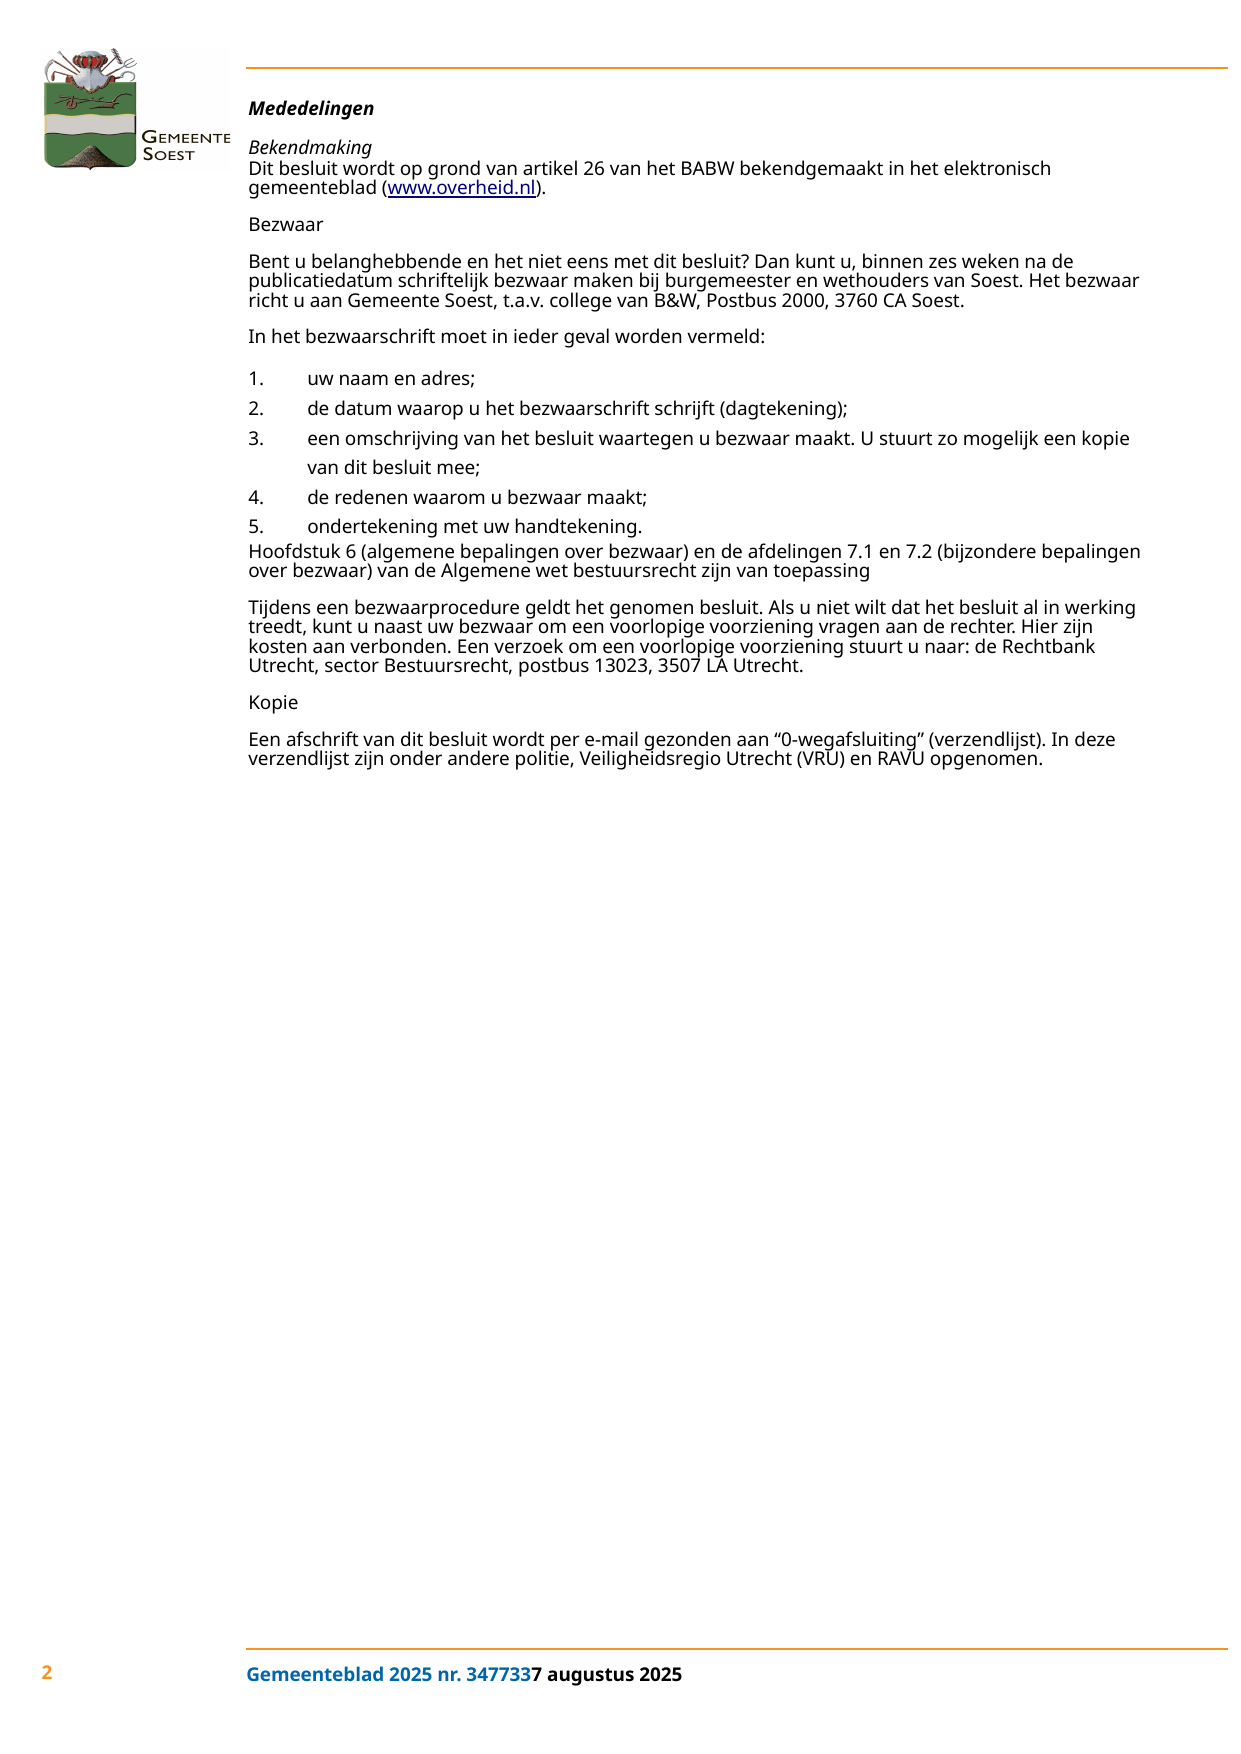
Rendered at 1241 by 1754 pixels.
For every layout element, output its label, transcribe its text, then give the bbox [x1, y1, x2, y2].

text Een afschrift van dit besluit wordt per e-mail gezonden aan “0-wegafsluiting” (verzendlijst). In deze verzendlijst zijn onder andere politie, Veiligheidsregio Utrecht (VRU) en RAVU opgenomen. [248, 731, 1152, 769]
list uw naam en adres; [248, 366, 1152, 391]
list ondertekening met uw handtekening. [248, 513, 1152, 539]
text Bezwaar [248, 216, 1152, 235]
text Kopie [248, 694, 1152, 713]
text Hoofdstuk 6 (algemene bepalingen over bezwaar) en de afdelingen 7.1 en 7.2 (bijzondere bepalingen over bezwaar) van de Algemene wet bestuursrecht zijn van toepassing [248, 543, 1152, 582]
text Bent u belanghebbende en het niet eens met dit besluit? Dan kunt u, binnen zes weken na de publicatiedatum schriftelijk bezwaar maken bij burgemeester en wethouders van Soest. Het bezwaar richt u aan Gemeente Soest, t.a.v. college van B&W, Postbus 2000, 3760 CA Soest. [248, 253, 1152, 311]
text Dit besluit wordt op grond van artikel 26 van het BABW bekendgemaakt in het elektronisch gemeenteblad (www.overheid.nl). [248, 160, 1152, 198]
picture [41, 47, 231, 172]
list een omschrijving van het besluit waartegen u bezwaar maakt. U stuurt zo mogelijk een kopie van dit besluit mee; [248, 425, 1152, 480]
text Bekendmaking [248, 134, 1152, 160]
text Mededelingen [248, 95, 1152, 121]
list de redenen waarom u bezwaar maakt; [248, 484, 1152, 509]
text Tijdens een bezwaarprocedure geldt het genomen besluit. Als u niet wilt dat het besluit al in werking treedt, kunt u naast uw bezwaar om een voorlopige voorziening vragen aan de rechter. Hier zijn kosten aan verbonden. Een verzoek om een voorlopige voorziening stuurt u naar: de Rechtbank Utrecht, sector Bestuursrecht, postbus 13023, 3507 LA Utrecht. [248, 599, 1152, 676]
list de datum waarop u het bezwaarschrift schrijft (dagtekening); [248, 395, 1152, 421]
text In het bezwaarschrift moet in ieder geval worden vermeld: [248, 328, 1152, 348]
